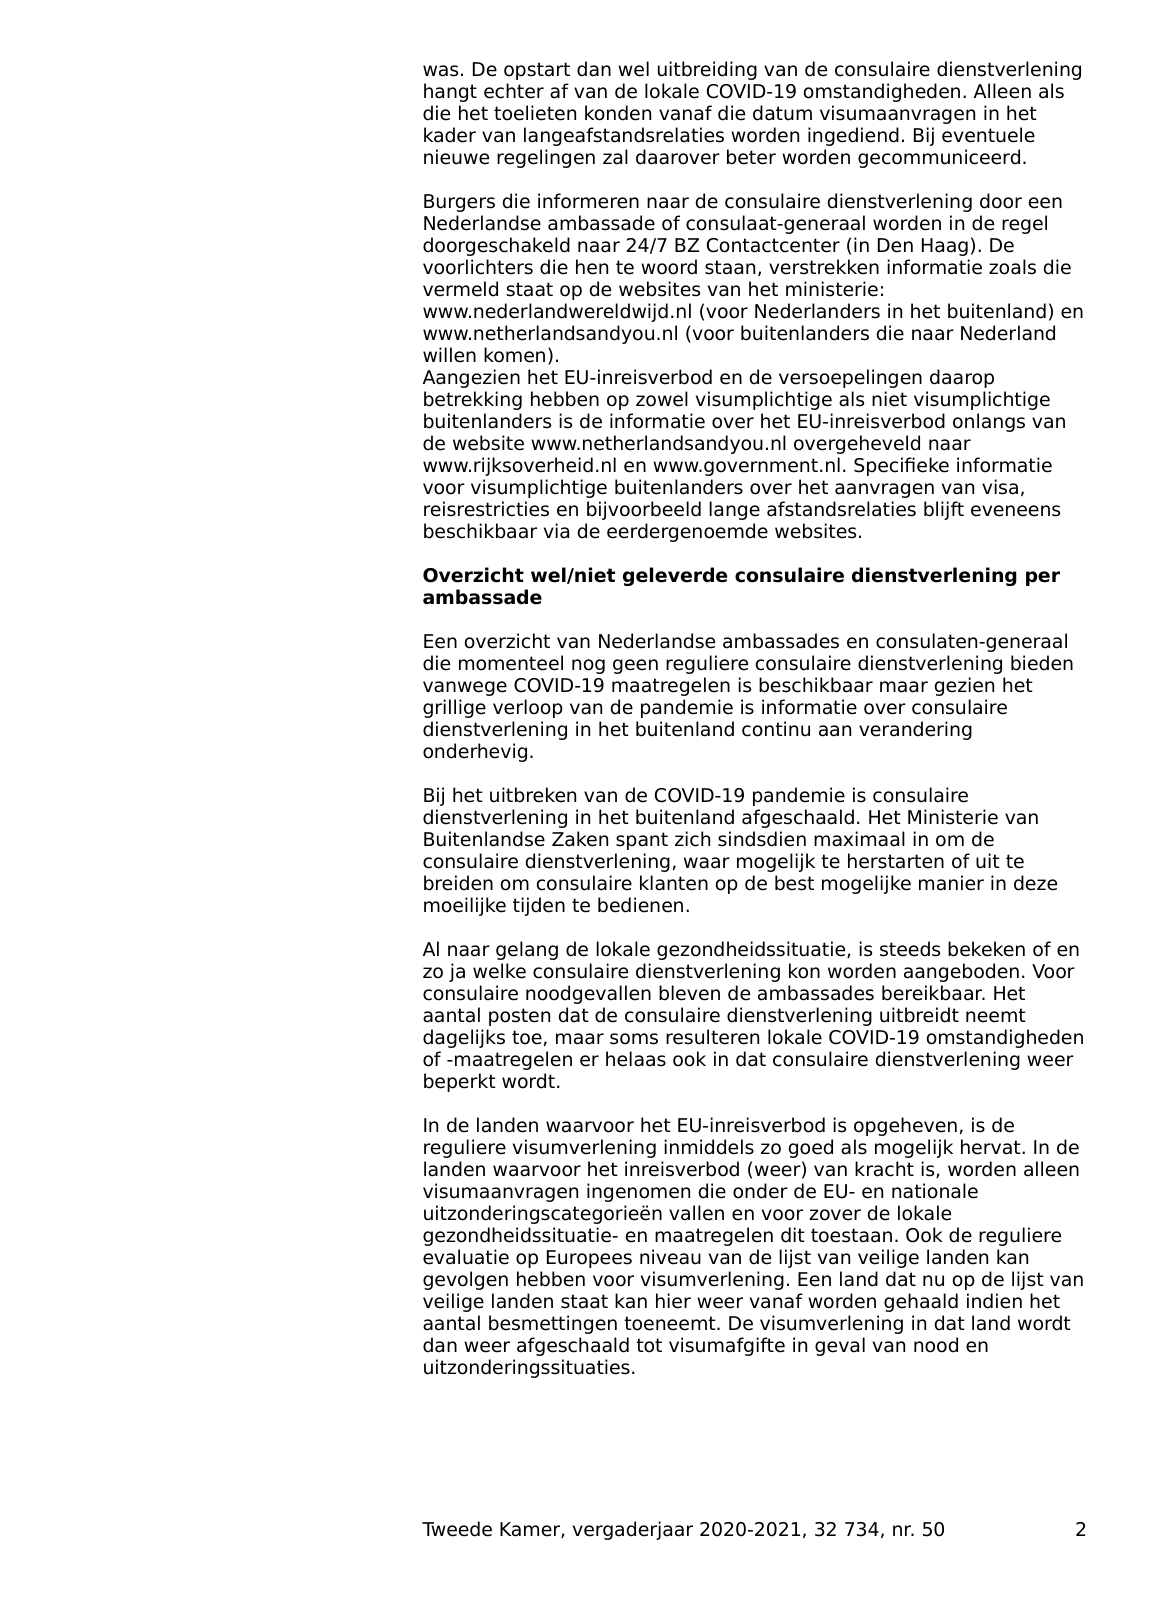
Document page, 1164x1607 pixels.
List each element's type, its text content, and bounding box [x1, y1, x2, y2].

subtitle Overzicht wel/niet geleverde consulaire dienstverlening per ambassade [422, 565, 1087, 609]
text Burgers die informeren naar de consulaire dienstverlening door een Nederlandse ambassade of consulaat-generaal worden in de regel doorgeschakeld naar 24/7 BZ Contactcenter (in Den Haag). De voorlichters die hen te woord staan, verstrekken informatie zoals die vermeld staat op de websites van het ministerie: www.nederlandwereldwijd.nl (voor Nederlanders in het buitenland) en www.netherlandsandyou.nl (voor buitenlanders die naar Nederland willen komen). [422, 191, 1087, 367]
text Een overzicht van Nederlandse ambassades en consulaten-generaal die momenteel nog geen reguliere consulaire dienstverlening bieden vanwege COVID-19 maatregelen is beschikbaar maar gezien het grillige verloop van de pandemie is informatie over consulaire dienstverlening in het buitenland continu aan verandering onderhevig. [422, 631, 1087, 763]
text Aangezien het EU-inreisverbod en de versoepelingen daarop betrekking hebben op zowel visumplichtige als niet visumplichtige buitenlanders is de informatie over het EU-inreisverbod onlangs van de website www.netherlandsandyou.nl overgeheveld naar www.rijksoverheid.nl en www.government.nl. Specifieke informatie voor visumplichtige buitenlanders over het aanvragen van visa, reisrestricties en bijvoorbeeld lange afstandsrelaties blijft eveneens beschikbaar via de eerdergenoemde websites. [422, 367, 1087, 543]
text Bij het uitbreken van de COVID-19 pandemie is consulaire dienstverlening in het buitenland afgeschaald. Het Ministerie van Buitenlandse Zaken spant zich sindsdien maximaal in om de consulaire dienstverlening, waar mogelijk te herstarten of uit te breiden om consulaire klanten op de best mogelijke manier in deze moeilijke tijden te bedienen. [422, 785, 1087, 917]
text Al naar gelang de lokale gezondheidssituatie, is steeds bekeken of en zo ja welke consulaire dienstverlening kon worden aangeboden. Voor consulaire noodgevallen bleven de ambassades bereikbaar. Het aantal posten dat de consulaire dienstverlening uitbreidt neemt dagelijks toe, maar soms resulteren lokale COVID-19 omstandigheden of -maatregelen er helaas ook in dat consulaire dienstverlening weer beperkt wordt. [422, 939, 1087, 1093]
text was. De opstart dan wel uitbreiding van de consulaire dienstverlening hangt echter af van de lokale COVID-19 omstandigheden. Alleen als die het toelieten konden vanaf die datum visumaanvragen in het kader van langeafstandsrelaties worden ingediend. Bij eventuele nieuwe regelingen zal daarover beter worden gecommuniceerd. [422, 59, 1087, 169]
text In de landen waarvoor het EU-inreisverbod is opgeheven, is de reguliere visumverlening inmiddels zo goed als mogelijk hervat. In de landen waarvoor het inreisverbod (weer) van kracht is, worden alleen visumaanvragen ingenomen die onder de EU- en nationale uitzonderingscategorieën vallen en voor zover de lokale gezondheidssituatie- en maatregelen dit toestaan. Ook de reguliere evaluatie op Europees niveau van de lijst van veilige landen kan gevolgen hebben voor visumverlening. Een land dat nu op de lijst van veilige landen staat kan hier weer vanaf worden gehaald indien het aantal besmettingen toeneemt. De visumverlening in dat land wordt dan weer afgeschaald tot visumafgifte in geval van nood en uitzonderingssituaties. [422, 1115, 1087, 1379]
